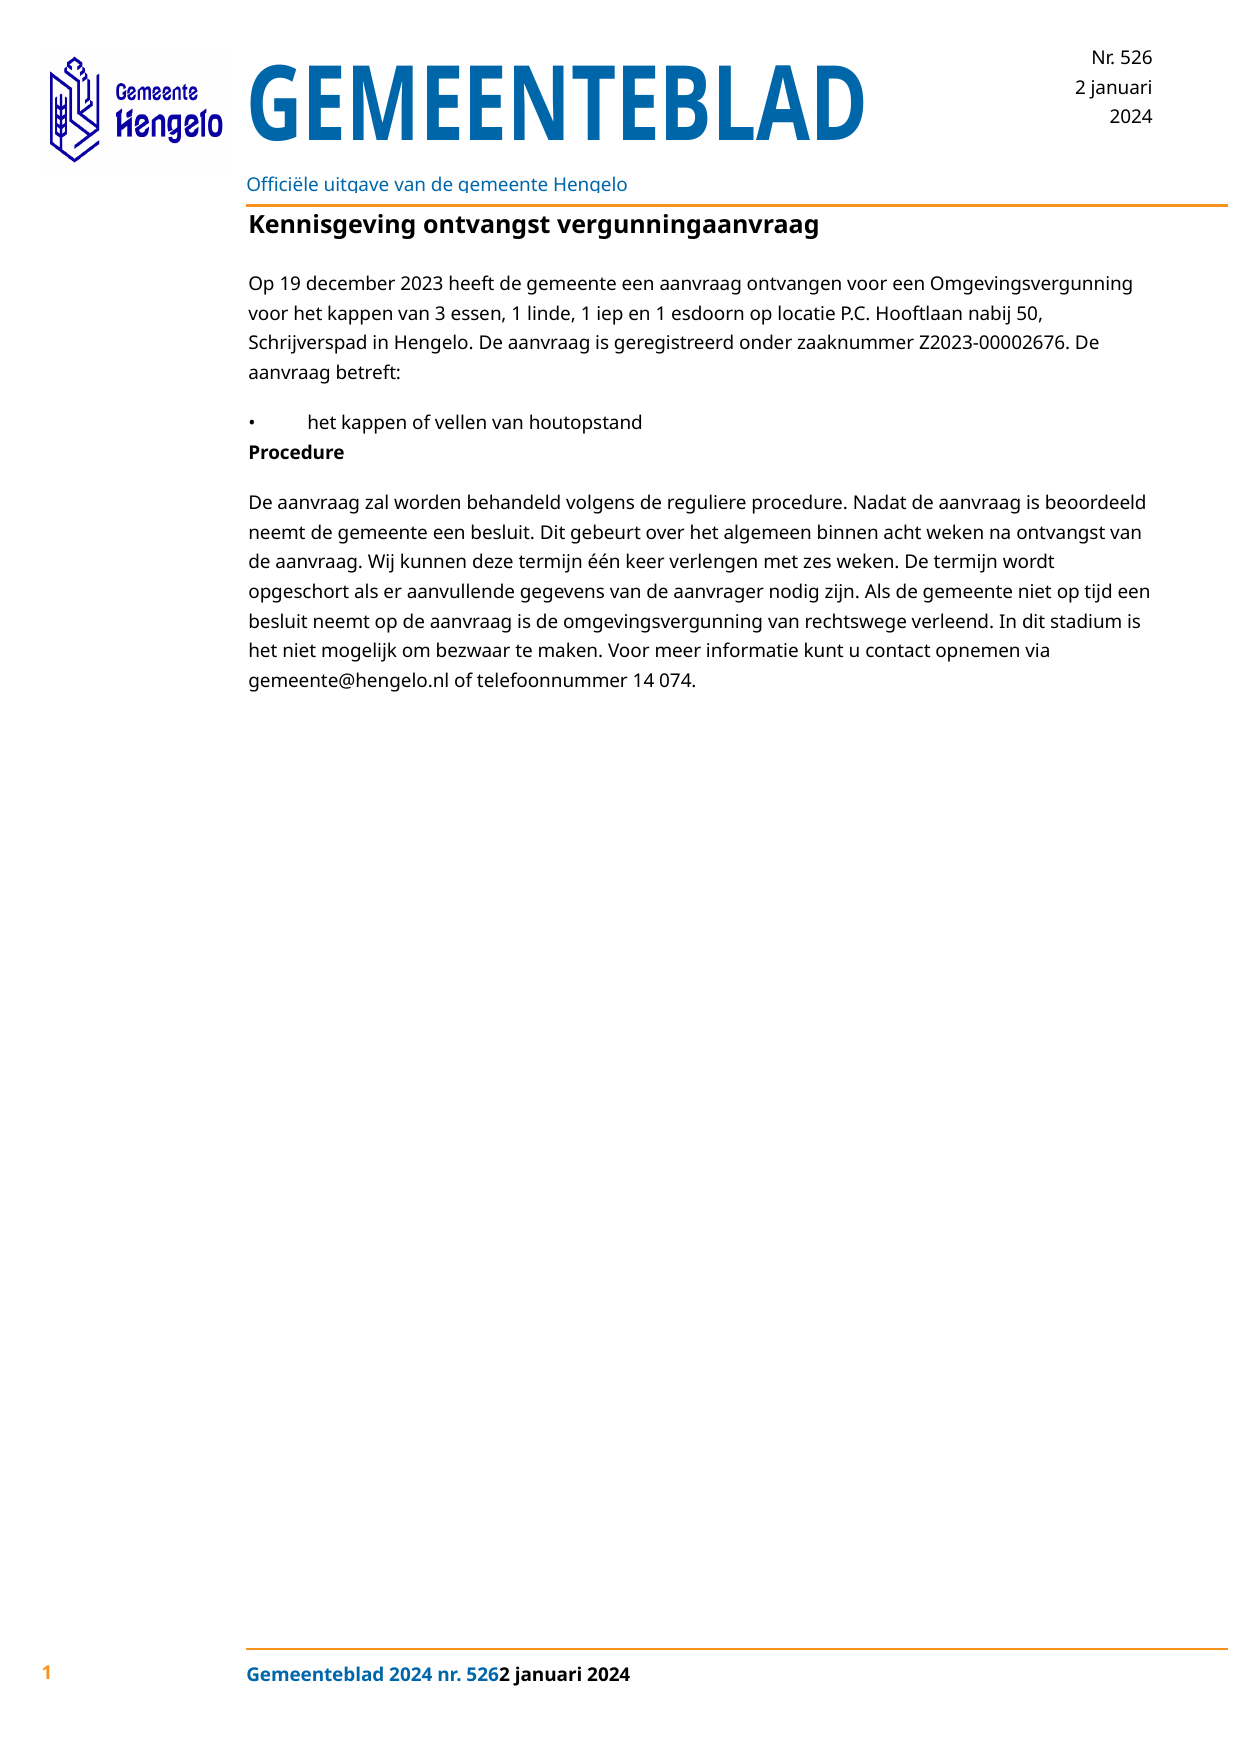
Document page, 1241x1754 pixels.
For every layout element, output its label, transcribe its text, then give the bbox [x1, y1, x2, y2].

text Kennisgeving ontvangst vergunningaanvraag [248, 207, 1152, 241]
list het kappen of vellen van houtopstand [248, 409, 1152, 435]
text De aanvraag zal worden behandeld volgens de reguliere procedure. Nadat de aanvraag is beoordeeld neemt de gemeente een besluit. Dit gebeurt over het algemeen binnen acht weken na ontvangst van de aanvraag. Wij kunnen deze termijn één keer verlengen met zes weken. De termijn wordt opgeschort als er aanvullende gegevens van de aanvrager nodig zijn. Als de gemeente niet op tijd een besluit neemt op de aanvraag is de omgevingsvergunning van rechtswege verleend. In dit stadium is het niet mogelijk om bezwaar te maken. Voor meer informatie kunt u contact opnemen via gemeente@hengelo.nl of telefoonnummer 14 074. [248, 489, 1152, 693]
text Op 19 december 2023 heeft de gemeente een aanvraag ontvangen voor een Omgevingsvergunning voor het kappen van 3 essen, 1 linde, 1 iep en 1 esdoorn op locatie P.C. Hooftlaan nabij 50, Schrijverspad in Hengelo. De aanvraag is geregistreerd onder zaaknummer Z2023-00002676. De aanvraag betreft: [248, 270, 1152, 385]
picture [41, 47, 231, 172]
text Procedure [248, 439, 1152, 465]
